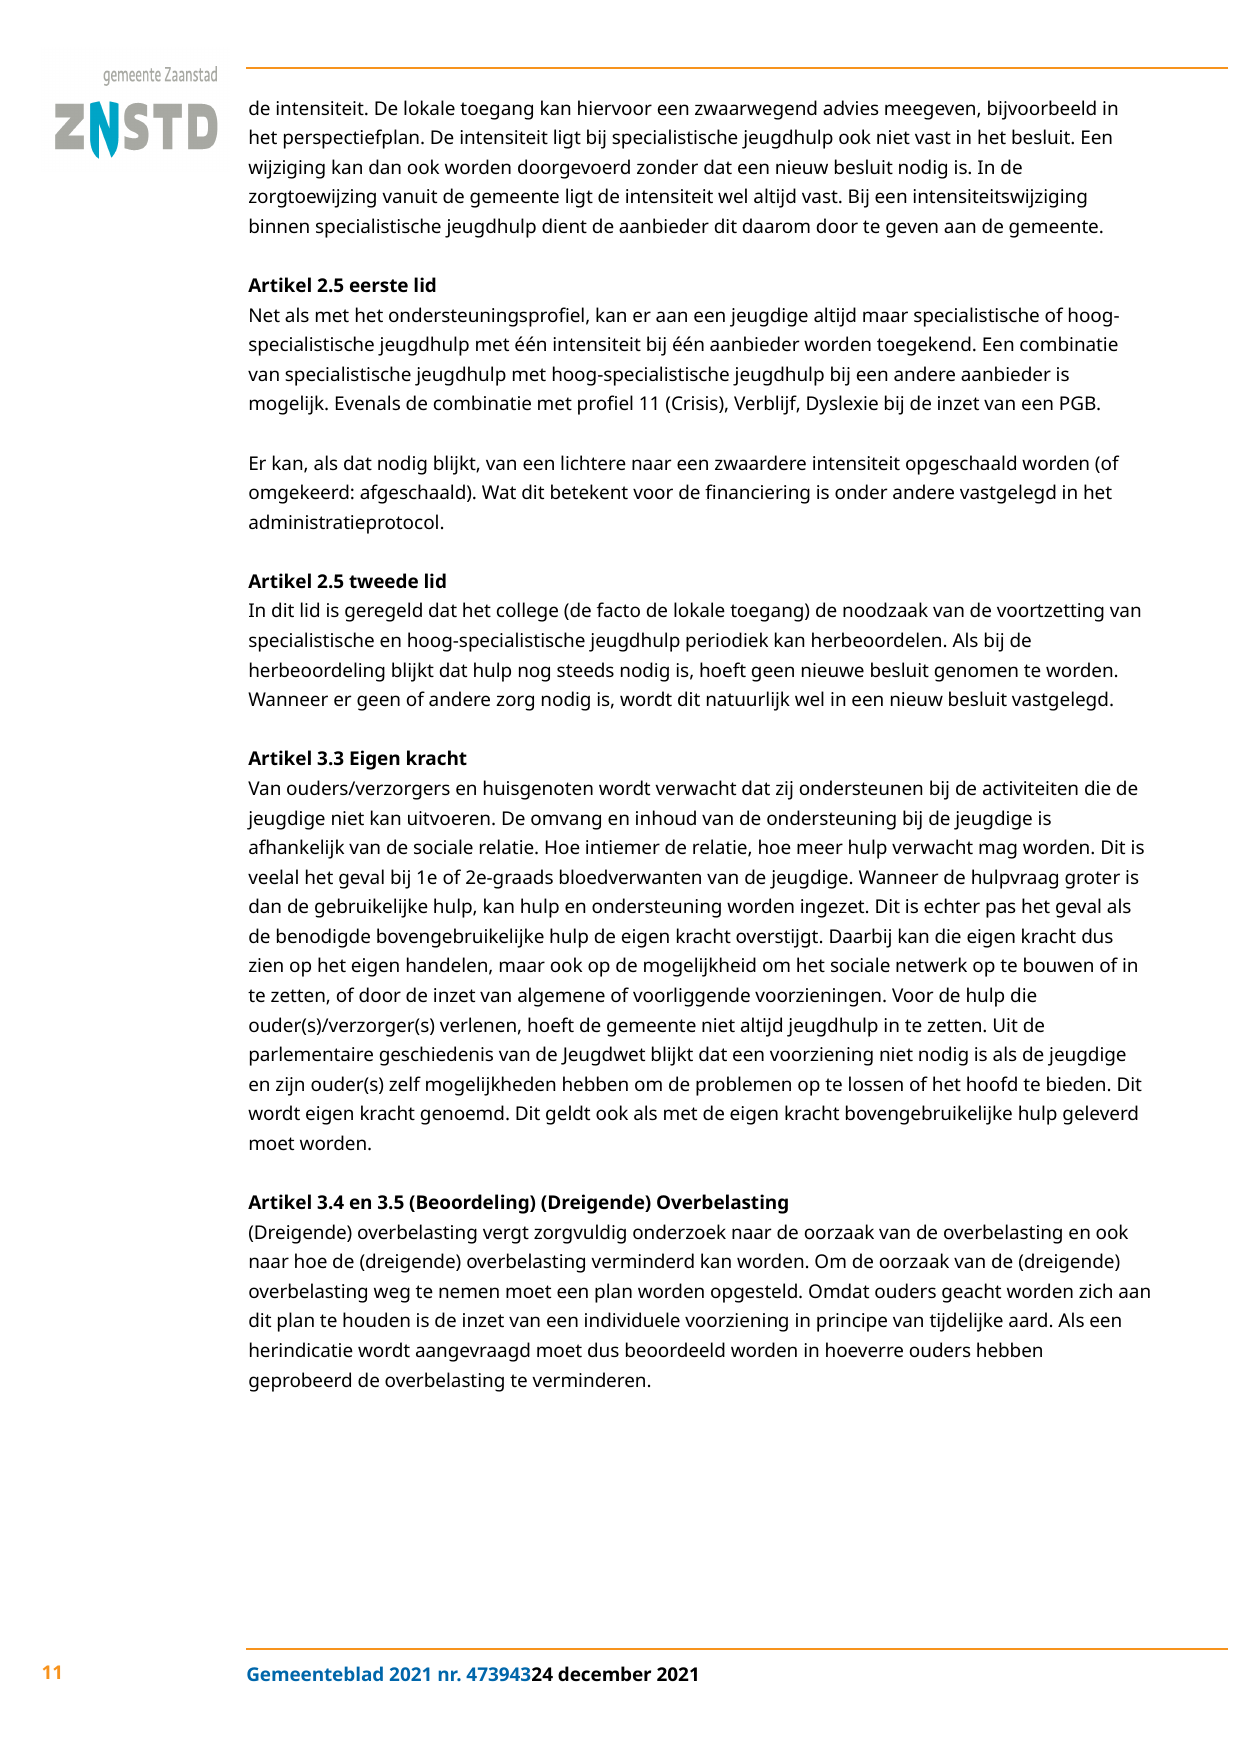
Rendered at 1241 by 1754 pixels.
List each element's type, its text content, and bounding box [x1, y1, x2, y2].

text Er kan, als dat nodig blijkt, van een lichtere naar een zwaardere intensiteit opgeschaald worden (of omgekeerd: afgeschaald). Wat dit betekent voor de financiering is onder andere vastgelegd in het administratieprotocol. [248, 450, 1152, 535]
text Net als met het ondersteuningsprofiel, kan er aan een jeugdige altijd maar specialistische of hoog-specialistische jeugdhulp met één intensiteit bij één aanbieder worden toegekend. Een combinatie van specialistische jeugdhulp met hoog-specialistische jeugdhulp bij een andere aanbieder is mogelijk. Evenals de combinatie met profiel 11 (Crisis), Verblijf, Dyslexie bij de inzet van een PGB. [248, 302, 1152, 416]
text de intensiteit. De lokale toegang kan hiervoor een zwaarwegend advies meegeven, bijvoorbeeld in het perspectiefplan. De intensiteit ligt bij specialistische jeugdhulp ook niet vast in het besluit. Een wijziging kan dan ook worden doorgevoerd zonder dat een nieuw besluit nodig is. In de zorgtoewijzing vanuit de gemeente ligt de intensiteit wel altijd vast. Bij een intensiteitswijziging binnen specialistische jeugdhulp dient de aanbieder dit daarom door te geven aan de gemeente. [248, 95, 1152, 239]
text Van ouders/verzorgers en huisgenoten wordt verwacht dat zij ondersteunen bij de activiteiten die de jeugdige niet kan uitvoeren. De omvang en inhoud van de ondersteuning bij de jeugdige is afhankelijk van de sociale relatie. Hoe intiemer de relatie, hoe meer hulp verwacht mag worden. Dit is veelal het geval bij 1e of 2e-graads bloedverwanten van de jeugdige. Wanneer de hulpvraag groter is dan de gebruikelijke hulp, kan hulp en ondersteuning worden ingezet. Dit is echter pas het geval als de benodigde bovengebruikelijke hulp de eigen kracht overstijgt. Daarbij kan die eigen kracht dus zien op het eigen handelen, maar ook op de mogelijkheid om het sociale netwerk op te bouwen of in te zetten, of door de inzet van algemene of voorliggende voorzieningen. Voor de hulp die ouder(s)/verzorger(s) verlenen, hoeft de gemeente niet altijd jeugdhulp in te zetten. Uit de parlementaire geschiedenis van de Jeugdwet blijkt dat een voorziening niet nodig is als de jeugdige en zijn ouder(s) zelf mogelijkheden hebben om de problemen op te lossen of het hoofd te bieden. Dit wordt eigen kracht genoemd. Dit geldt ook als met de eigen kracht bovengebruikelijke hulp geleverd moet worden. [248, 775, 1152, 1156]
text Artikel 3.4 en 3.5 (Beoordeling) (Dreigende) Overbelasting [248, 1189, 1152, 1215]
text In dit lid is geregeld dat het college (de facto de lokale toegang) de noodzaak van de voortzetting van specialistische en hoog-specialistische jeugdhulp periodiek kan herbeoordelen. Als bij de herbeoordeling blijkt dat hulp nog steeds nodig is, hoeft geen nieuwe besluit genomen te worden. Wanneer er geen of andere zorg nodig is, wordt dit natuurlijk wel in een nieuw besluit vastgelegd. [248, 598, 1152, 712]
picture [41, 47, 231, 172]
text Artikel 3.3 Eigen kracht [248, 746, 1152, 771]
text Artikel 2.5 eerste lid [248, 272, 1152, 298]
text (Dreigende) overbelasting vergt zorgvuldig onderzoek naar de oorzaak van de overbelasting en ook naar hoe de (dreigende) overbelasting verminderd kan worden. Om de oorzaak van de (dreigende) overbelasting weg te nemen moet een plan worden opgesteld. Omdat ouders geacht worden zich aan dit plan te houden is de inzet van een individuele voorziening in principe van tijdelijke aard. Als een herindicatie wordt aangevraagd moet dus beoordeeld worden in hoeverre ouders hebben geprobeerd de overbelasting te verminderen. [248, 1219, 1152, 1393]
text Artikel 2.5 tweede lid [248, 568, 1152, 594]
